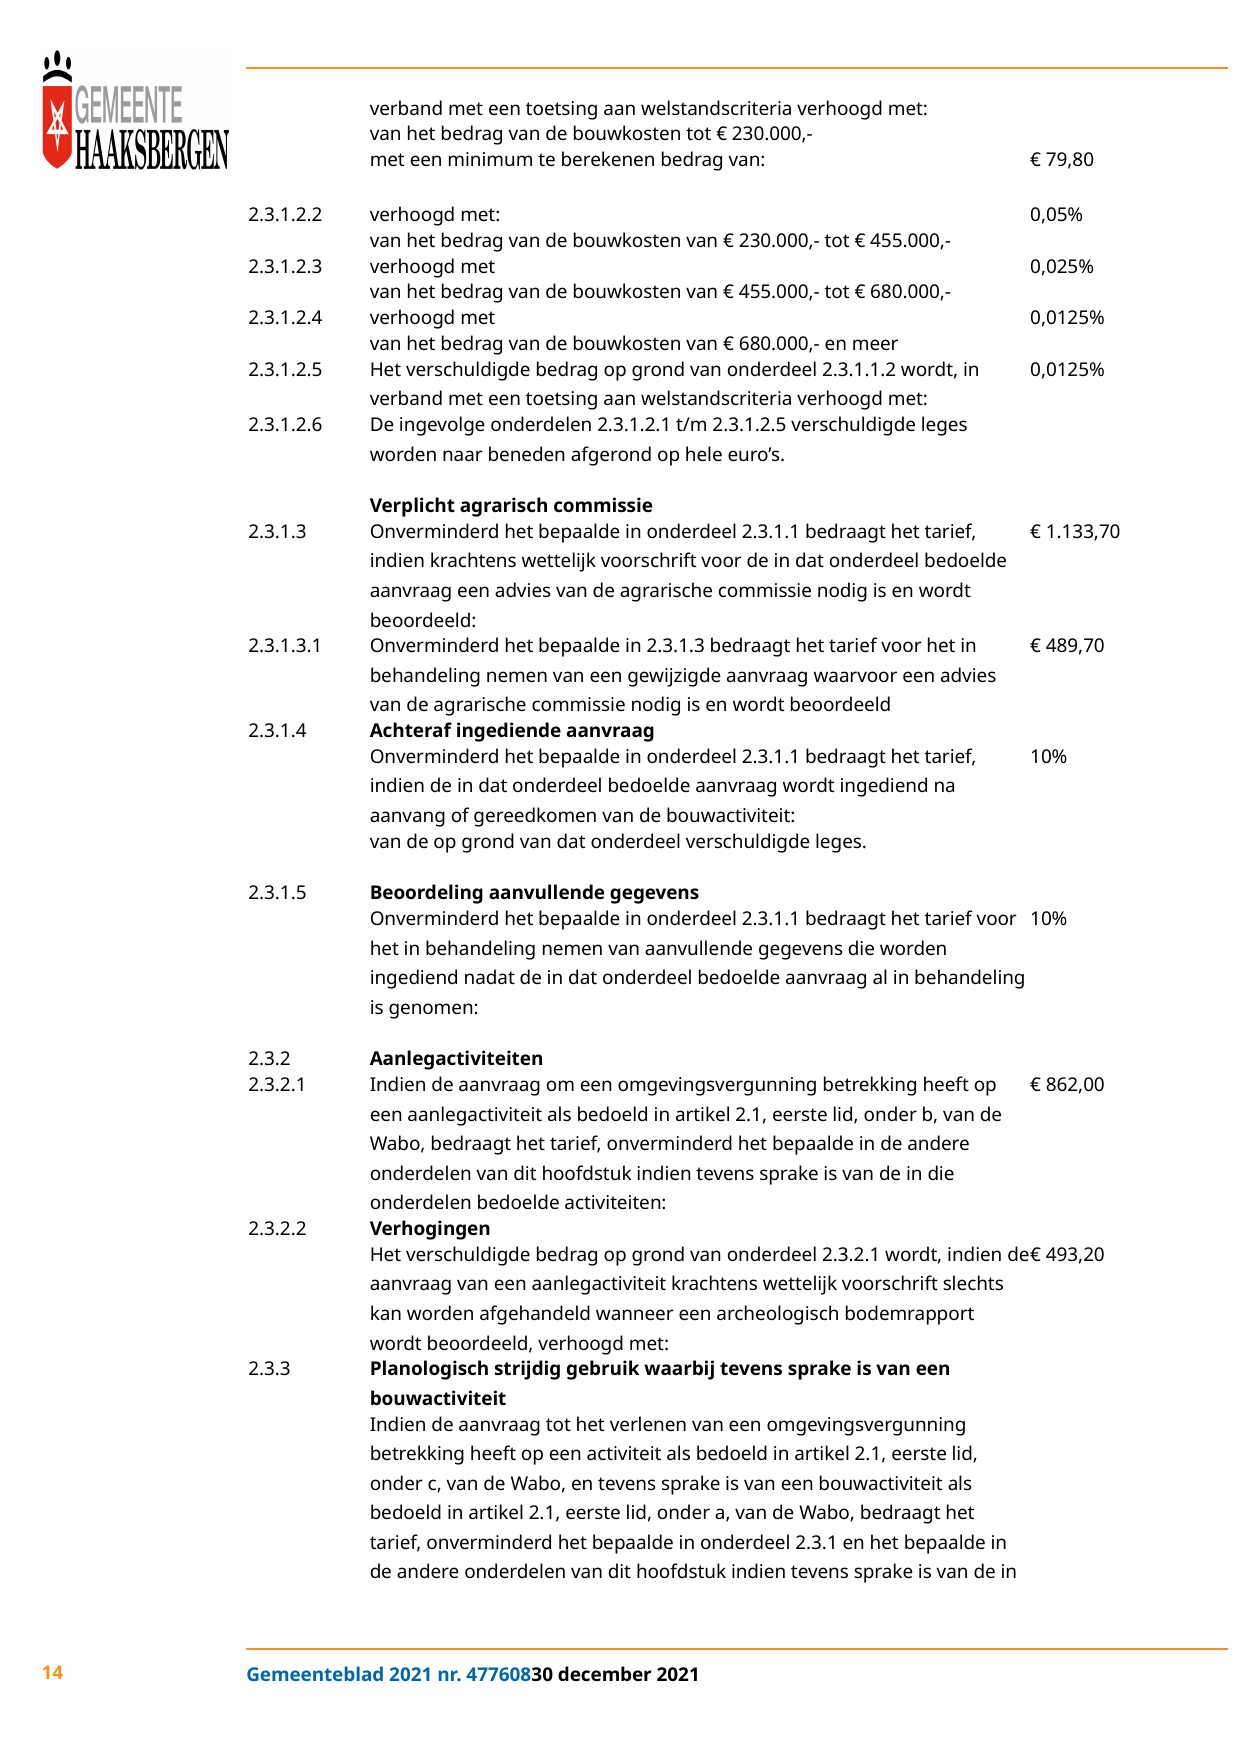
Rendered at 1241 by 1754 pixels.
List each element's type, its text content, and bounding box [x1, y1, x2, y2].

table_cell Het verschuldigde bedrag op grond van onderdeel 2.3.2.1 wordt, indien de aanvraag van een aanlegactiviteit krachtens wettelijk voorschrift slechts kan worden afgehandeld wanneer een archeologisch bodemrapport wordt beoordeeld, verhoogd met: [370, 1241, 1030, 1355]
table_cell [248, 146, 369, 202]
table_cell [1030, 854, 1152, 879]
table_cell [1030, 467, 1152, 492]
table_cell [1030, 1215, 1152, 1241]
table_cell € 1.133,70 [1030, 518, 1152, 632]
table_cell 2.3.3 [248, 1355, 369, 1411]
table_cell [1030, 1020, 1152, 1045]
table_cell verhoogd met [370, 253, 1030, 279]
table_cell [248, 854, 369, 879]
table_cell [1030, 718, 1152, 743]
table_cell van het bedrag van de bouwkosten van € 455.000,- tot € 680.000,- [370, 279, 1030, 304]
table_cell Achteraf ingediende aanvraag [370, 718, 1030, 743]
table_cell [248, 1241, 369, 1355]
table_cell [370, 467, 1030, 492]
table_cell Beoordeling aanvullende gegevens [370, 880, 1030, 905]
picture [41, 47, 231, 172]
table_cell 2.3.1.4 [248, 718, 369, 743]
table_cell 2.3.1.2.2 [248, 202, 369, 227]
table_cell 10% [1030, 743, 1152, 828]
table_cell Onverminderd het bepaalde in onderdeel 2.3.1.1 bedraagt het tarief, indien krachtens wettelijk voorschrift voor de in dat onderdeel bedoelde aanvraag een advies van de agrarische commissie nodig is en wordt beoordeeld: [370, 518, 1030, 632]
table_cell Planologisch strijdig gebruik waarbij tevens sprake is van een bouwactiviteit [370, 1355, 1030, 1411]
table_cell van het bedrag van de bouwkosten van € 230.000,- tot € 455.000,- [370, 227, 1030, 253]
table_cell Onverminderd het bepaalde in onderdeel 2.3.1.1 bedraagt het tarief, indien de in dat onderdeel bedoelde aanvraag wordt ingediend na aanvang of gereedkomen van de bouwactiviteit: [370, 743, 1030, 828]
table_cell [248, 330, 369, 356]
table_cell € 862,00 [1030, 1071, 1152, 1215]
table_cell verband met een toetsing aan welstandscriteria verhoogd met: [370, 95, 1030, 121]
table_cell [370, 854, 1030, 879]
table_cell 2.3.1.3 [248, 518, 369, 632]
table_cell van de op grond van dat onderdeel verschuldigde leges. [370, 828, 1030, 854]
table_cell [1030, 330, 1152, 356]
table_cell 2.3.1.5 [248, 880, 369, 905]
table_cell [248, 121, 369, 146]
table_cell verhoogd met [370, 305, 1030, 330]
table_cell [248, 227, 369, 253]
table_cell [1030, 492, 1152, 518]
table_cell [1030, 1411, 1152, 1584]
table_cell 10% [1030, 905, 1152, 1020]
table_cell 0,0125% [1030, 305, 1152, 330]
table_cell Onverminderd het bepaalde in onderdeel 2.3.1.1 bedraagt het tarief voor het in behandeling nemen van aanvullende gegevens die worden ingediend nadat de in dat onderdeel bedoelde aanvraag al in behandeling is genomen: [370, 905, 1030, 1020]
table_cell 2.3.1.2.4 [248, 305, 369, 330]
table_cell [248, 467, 369, 492]
table_cell [1030, 1045, 1152, 1071]
table_cell verhoogd met: [370, 202, 1030, 227]
table_cell [1030, 411, 1152, 467]
table_cell [248, 279, 369, 304]
table_cell [1030, 227, 1152, 253]
table_cell 2.3.1.3.1 [248, 633, 369, 717]
table_cell € 493,20 [1030, 1241, 1152, 1355]
table_cell [370, 1020, 1030, 1045]
table_cell [248, 743, 369, 828]
table_cell [1030, 880, 1152, 905]
table_cell Onverminderd het bepaalde in 2.3.1.3 bedraagt het tarief voor het in behandeling nemen van een gewijzigde aanvraag waarvoor een advies van de agrarische commissie nodig is en wordt beoordeeld [370, 633, 1030, 717]
table_cell 2.3.2.1 [248, 1071, 369, 1215]
table_cell [1030, 121, 1152, 146]
table_cell De ingevolge onderdelen 2.3.1.2.1 t/m 2.3.1.2.5 verschuldigde leges worden naar beneden afgerond op hele euro’s. [370, 411, 1030, 467]
table_cell [1030, 279, 1152, 304]
table_cell 2.3.1.2.6 [248, 411, 369, 467]
table_cell [1030, 1355, 1152, 1411]
table_cell 0,025% [1030, 253, 1152, 279]
table_cell 2.3.2.2 [248, 1215, 369, 1241]
table_cell € 489,70 [1030, 633, 1152, 717]
table_cell [248, 1020, 369, 1045]
table_cell van het bedrag van de bouwkosten van € 680.000,- en meer [370, 330, 1030, 356]
table_cell met een minimum te berekenen bedrag van: [370, 146, 1030, 202]
table_cell [1030, 828, 1152, 854]
table_cell 2.3.1.2.5 [248, 356, 369, 411]
table_cell 0,05% [1030, 202, 1152, 227]
table_cell Het verschuldigde bedrag op grond van onderdeel 2.3.1.1.2 wordt, in verband met een toetsing aan welstandscriteria verhoogd met: [370, 356, 1030, 411]
table_cell 2.3.2 [248, 1045, 369, 1071]
table_cell [1030, 95, 1152, 121]
table_cell van het bedrag van de bouwkosten tot € 230.000,- [370, 121, 1030, 146]
table_cell Indien de aanvraag tot het verlenen van een omgevingsvergunning betrekking heeft op een activiteit als bedoeld in artikel 2.1, eerste lid, onder c, van de Wabo, en tevens sprake is van een bouwactiviteit als bedoeld in artikel 2.1, eerste lid, onder a, van de Wabo, bedraagt het tarief, onverminderd het bepaalde in onderdeel 2.3.1 en het bepaalde in de andere onderdelen van dit hoofdstuk indien tevens sprake is van de in [370, 1411, 1030, 1584]
table_cell Indien de aanvraag om een omgevingsvergunning betrekking heeft op een aanlegactiviteit als bedoeld in artikel 2.1, eerste lid, onder b, van de Wabo, bedraagt het tarief, onverminderd het bepaalde in de andere onderdelen van dit hoofdstuk indien tevens sprake is van de in die onderdelen bedoelde activiteiten: [370, 1071, 1030, 1215]
table_cell € 79,80 [1030, 146, 1152, 202]
table_cell Aanlegactiviteiten [370, 1045, 1030, 1071]
table_cell [248, 1411, 369, 1584]
table_cell 2.3.1.2.3 [248, 253, 369, 279]
table_cell [248, 492, 369, 518]
table_cell [248, 95, 369, 121]
table_cell [248, 905, 369, 1020]
table_cell 0,0125% [1030, 356, 1152, 411]
table_cell Verplicht agrarisch commissie [370, 492, 1030, 518]
table_cell [248, 828, 369, 854]
table_cell Verhogingen [370, 1215, 1030, 1241]
